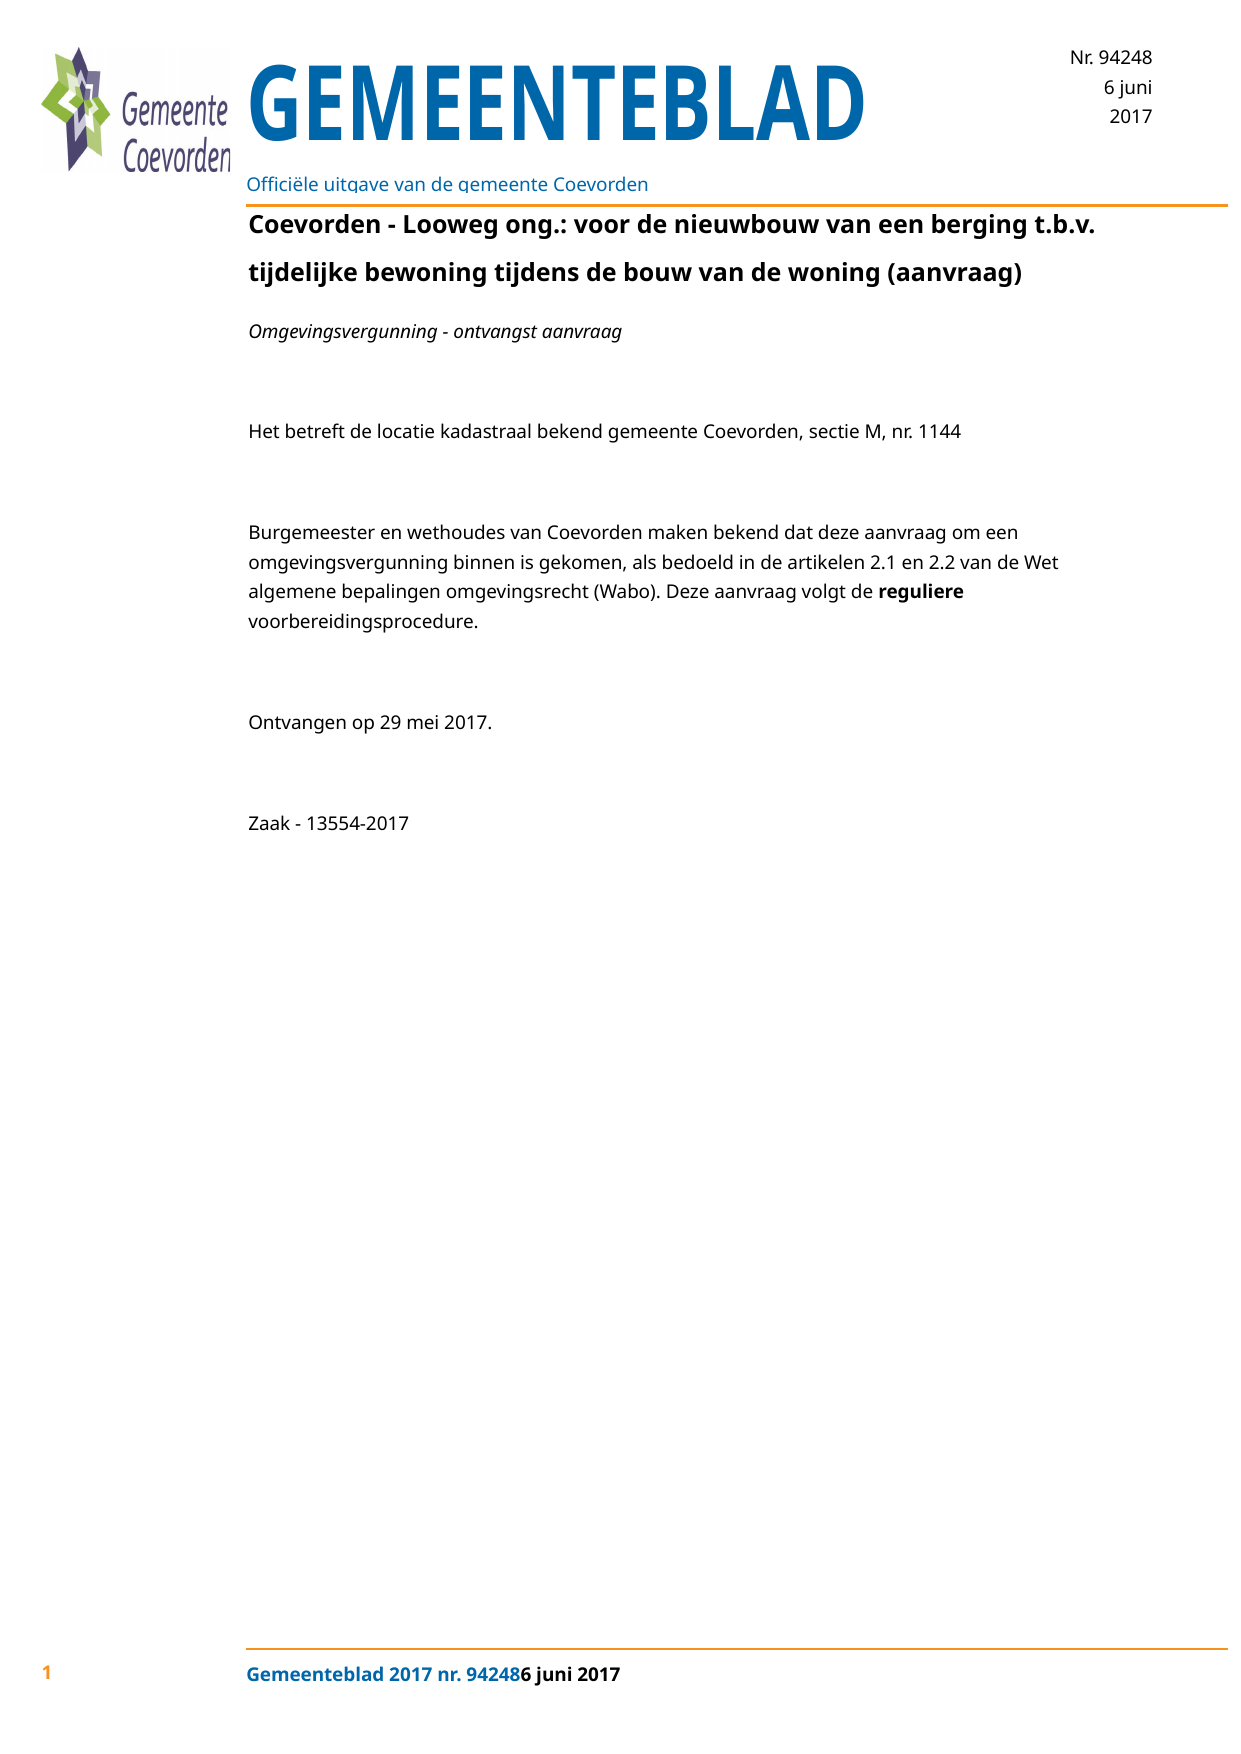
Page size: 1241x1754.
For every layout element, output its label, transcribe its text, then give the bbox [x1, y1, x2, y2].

text Zaak - 13554-2017 [248, 810, 1152, 836]
picture [41, 47, 231, 172]
text Omgevingsvergunning - ontvangst aanvraag [248, 318, 1152, 344]
text Ontvangen op 29 mei 2017. [248, 709, 1152, 735]
text Het betreft de locatie kadastraal bekend gemeente Coevorden, sectie M, nr. 1144 [248, 419, 1152, 444]
text Coevorden - Looweg ong.: voor de nieuwbouw van een berging t.b.v. tijdelijke bewoning tijdens de bouw van de woning (aanvraag) [248, 207, 1152, 288]
text Burgemeester en wethoudes van Coevorden maken bekend dat deze aanvraag om een omgevingsvergunning binnen is gekomen, als bedoeld in de artikelen 2.1 en 2.2 van de Wet algemene bepalingen omgevingsrecht (Wabo). Deze aanvraag volgt de reguliere voorbereidingsprocedure. [248, 519, 1152, 634]
